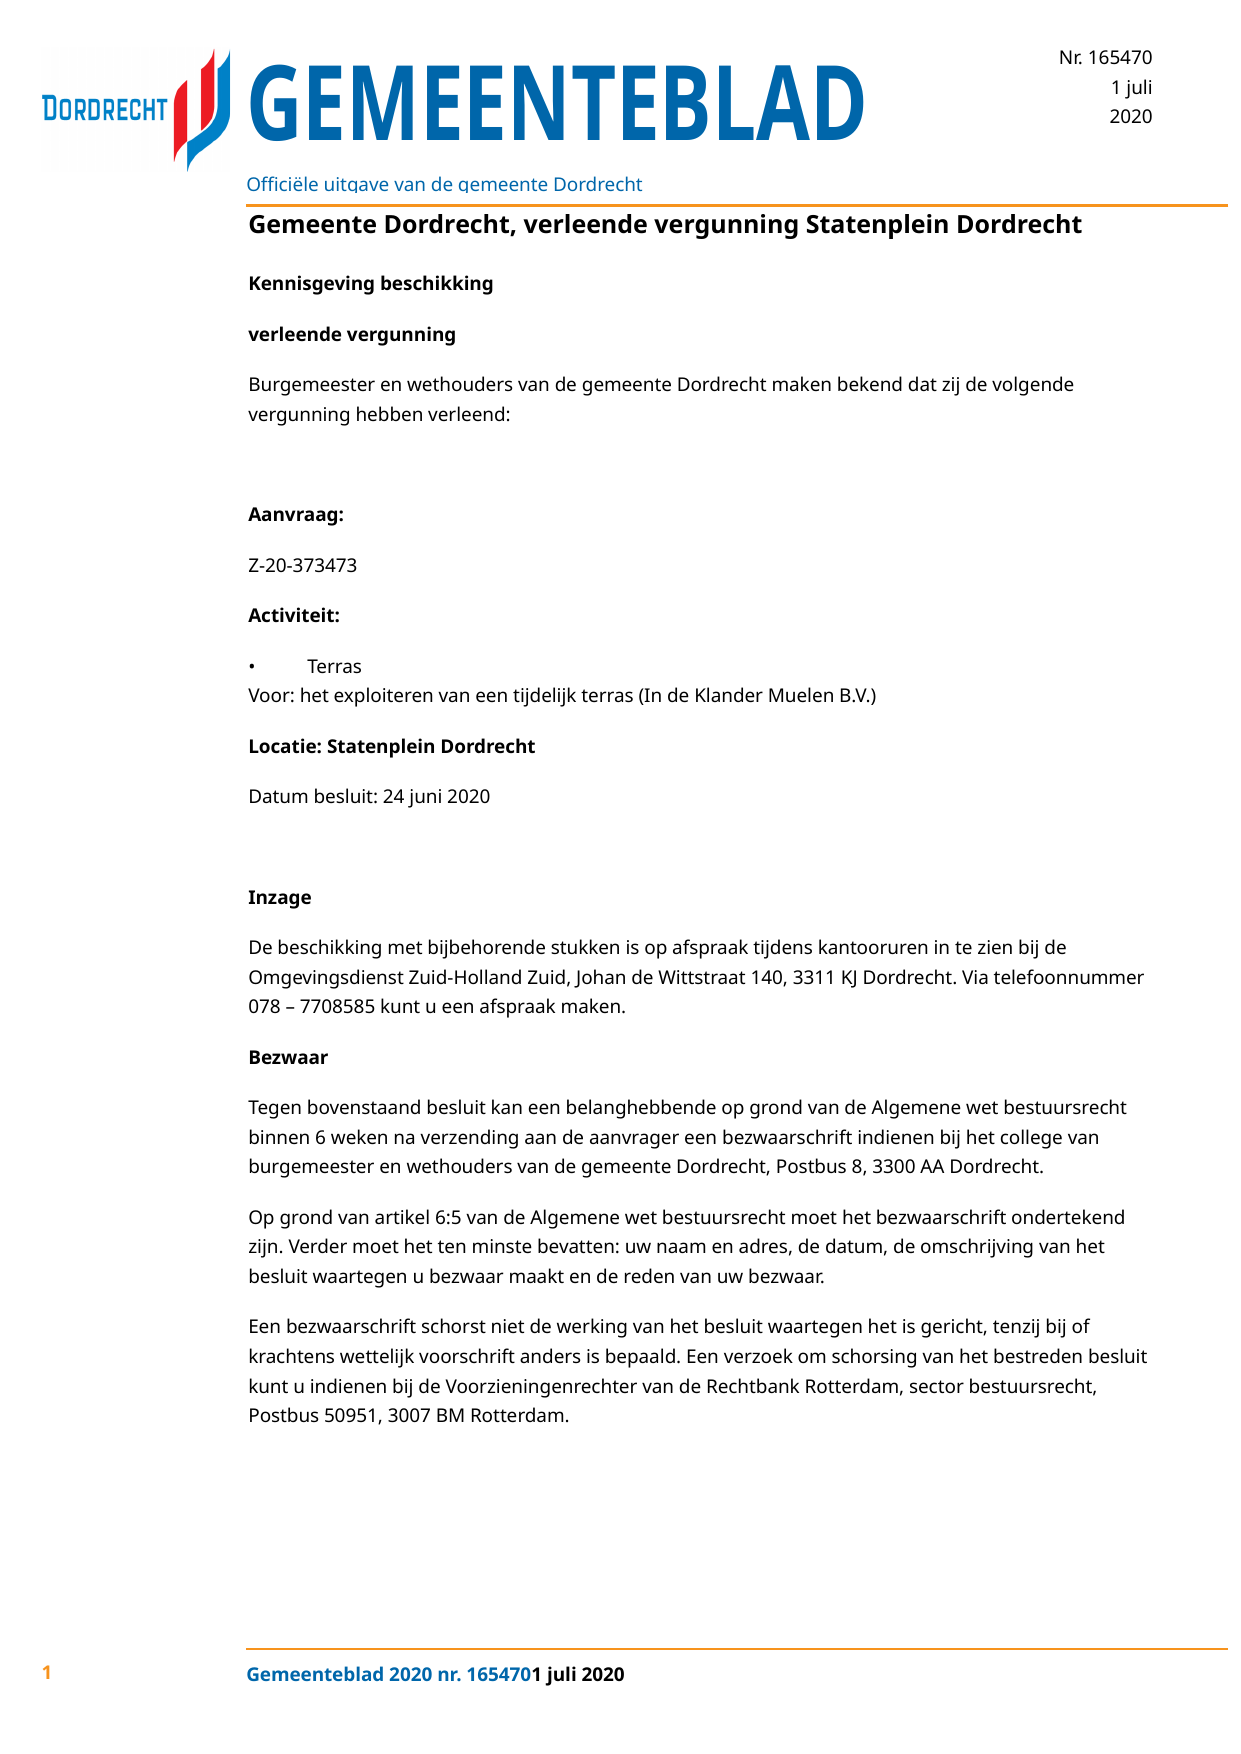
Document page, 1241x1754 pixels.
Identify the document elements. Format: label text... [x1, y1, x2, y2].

text Locatie: Statenplein Dordrecht [248, 733, 1152, 758]
text Inzage [248, 884, 1152, 910]
text Tegen bovenstaand besluit kan een belanghebbende op grond van de Algemene wet bestuursrecht binnen 6 weken na verzending aan de aanvrager een bezwaarschrift indienen bij het college van burgemeester en wethouders van de gemeente Dordrecht, Postbus 8, 3300 AA Dordrecht. [248, 1094, 1152, 1179]
text Datum besluit: 24 juni 2020 [248, 783, 1152, 809]
text verleende vergunning [248, 321, 1152, 346]
text Activiteit: [248, 602, 1152, 628]
text Een bezwaarschrift schorst niet de werking van het besluit waartegen het is gericht, tenzij bij of krachtens wettelijk voorschrift anders is bepaald. Een verzoek om schorsing van het bestreden besluit kunt u indienen bij de Voorzieningenrechter van de Rechtbank Rotterdam, sector bestuursrecht, Postbus 50951, 3007 BM Rotterdam. [248, 1314, 1152, 1428]
text Voor: het exploiteren van een tijdelijk terras (In de Klander Muelen B.V.) [248, 682, 1152, 708]
text Kennisgeving beschikking [248, 270, 1152, 296]
text Gemeente Dordrecht, verleende vergunning Statenplein Dordrecht [248, 207, 1152, 241]
text Aanvraag: [248, 502, 1152, 527]
list Terras [248, 653, 1152, 678]
text Z-20-373473 [248, 552, 1152, 578]
text Op grond van artikel 6:5 van de Algemene wet bestuursrecht moet het bezwaarschrift ondertekend zijn. Verder moet het ten minste bevatten: uw naam en adres, de datum, de omschrijving van het besluit waartegen u bezwaar maakt en de reden van uw bezwaar. [248, 1204, 1152, 1289]
text Burgemeester en wethouders van de gemeente Dordrecht maken bekend dat zij de volgende vergunning hebben verleend: [248, 371, 1152, 426]
text De beschikking met bijbehorende stukken is op afspraak tijdens kantooruren in te zien bij de Omgevingsdienst Zuid-Holland Zuid, Johan de Wittstraat 140, 3311 KJ Dordrecht. Via telefoonnummer 078 – 7708585 kunt u een afspraak maken. [248, 934, 1152, 1019]
picture [41, 47, 231, 172]
text Bezwaar [248, 1044, 1152, 1070]
